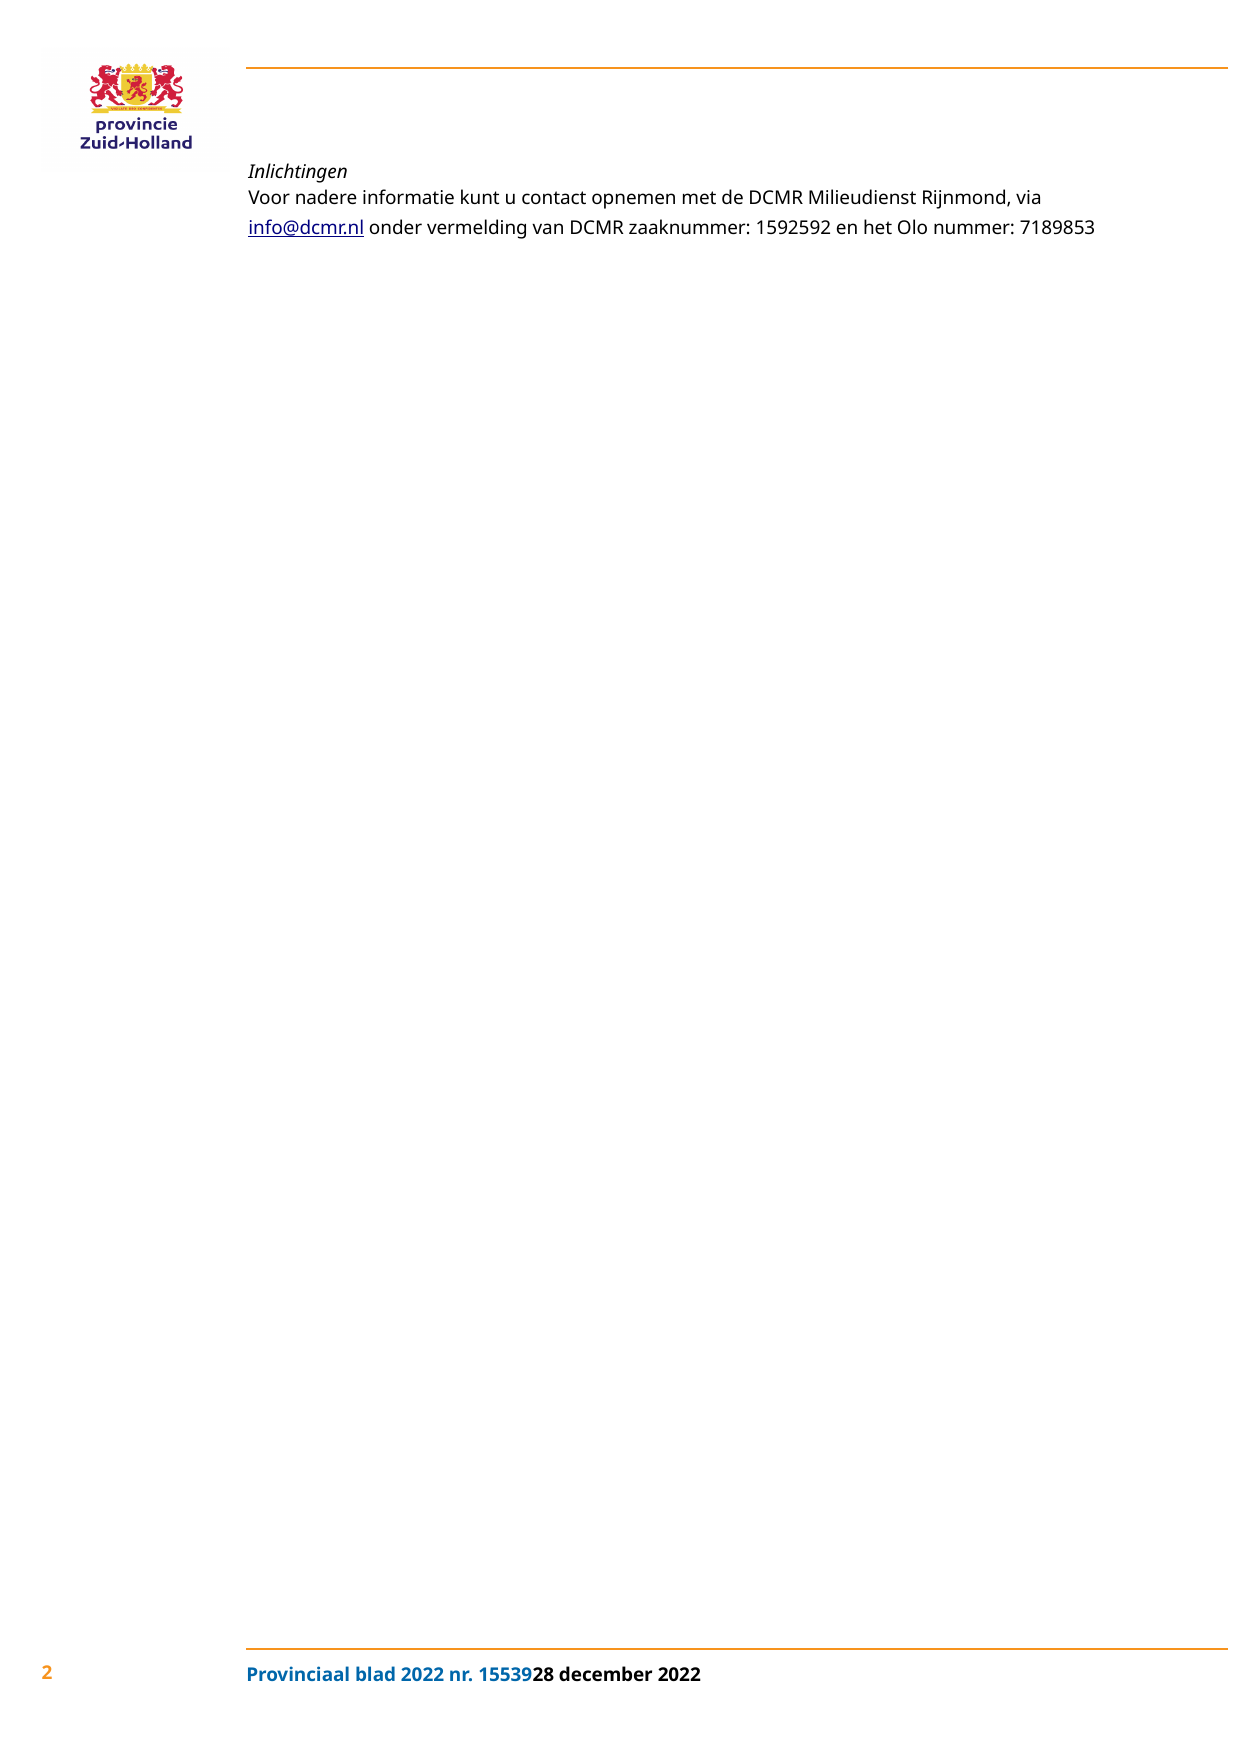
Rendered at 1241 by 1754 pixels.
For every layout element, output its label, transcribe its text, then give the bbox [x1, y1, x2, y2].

text Voor nadere informatie kunt u contact opnemen met de DCMR Milieudienst Rijnmond, via info@dcmr.nl onder vermelding van DCMR zaaknummer: 1592592 en het Olo nummer: 7189853 [248, 184, 1152, 240]
picture [41, 47, 231, 172]
text Inlichtingen [248, 159, 1152, 184]
